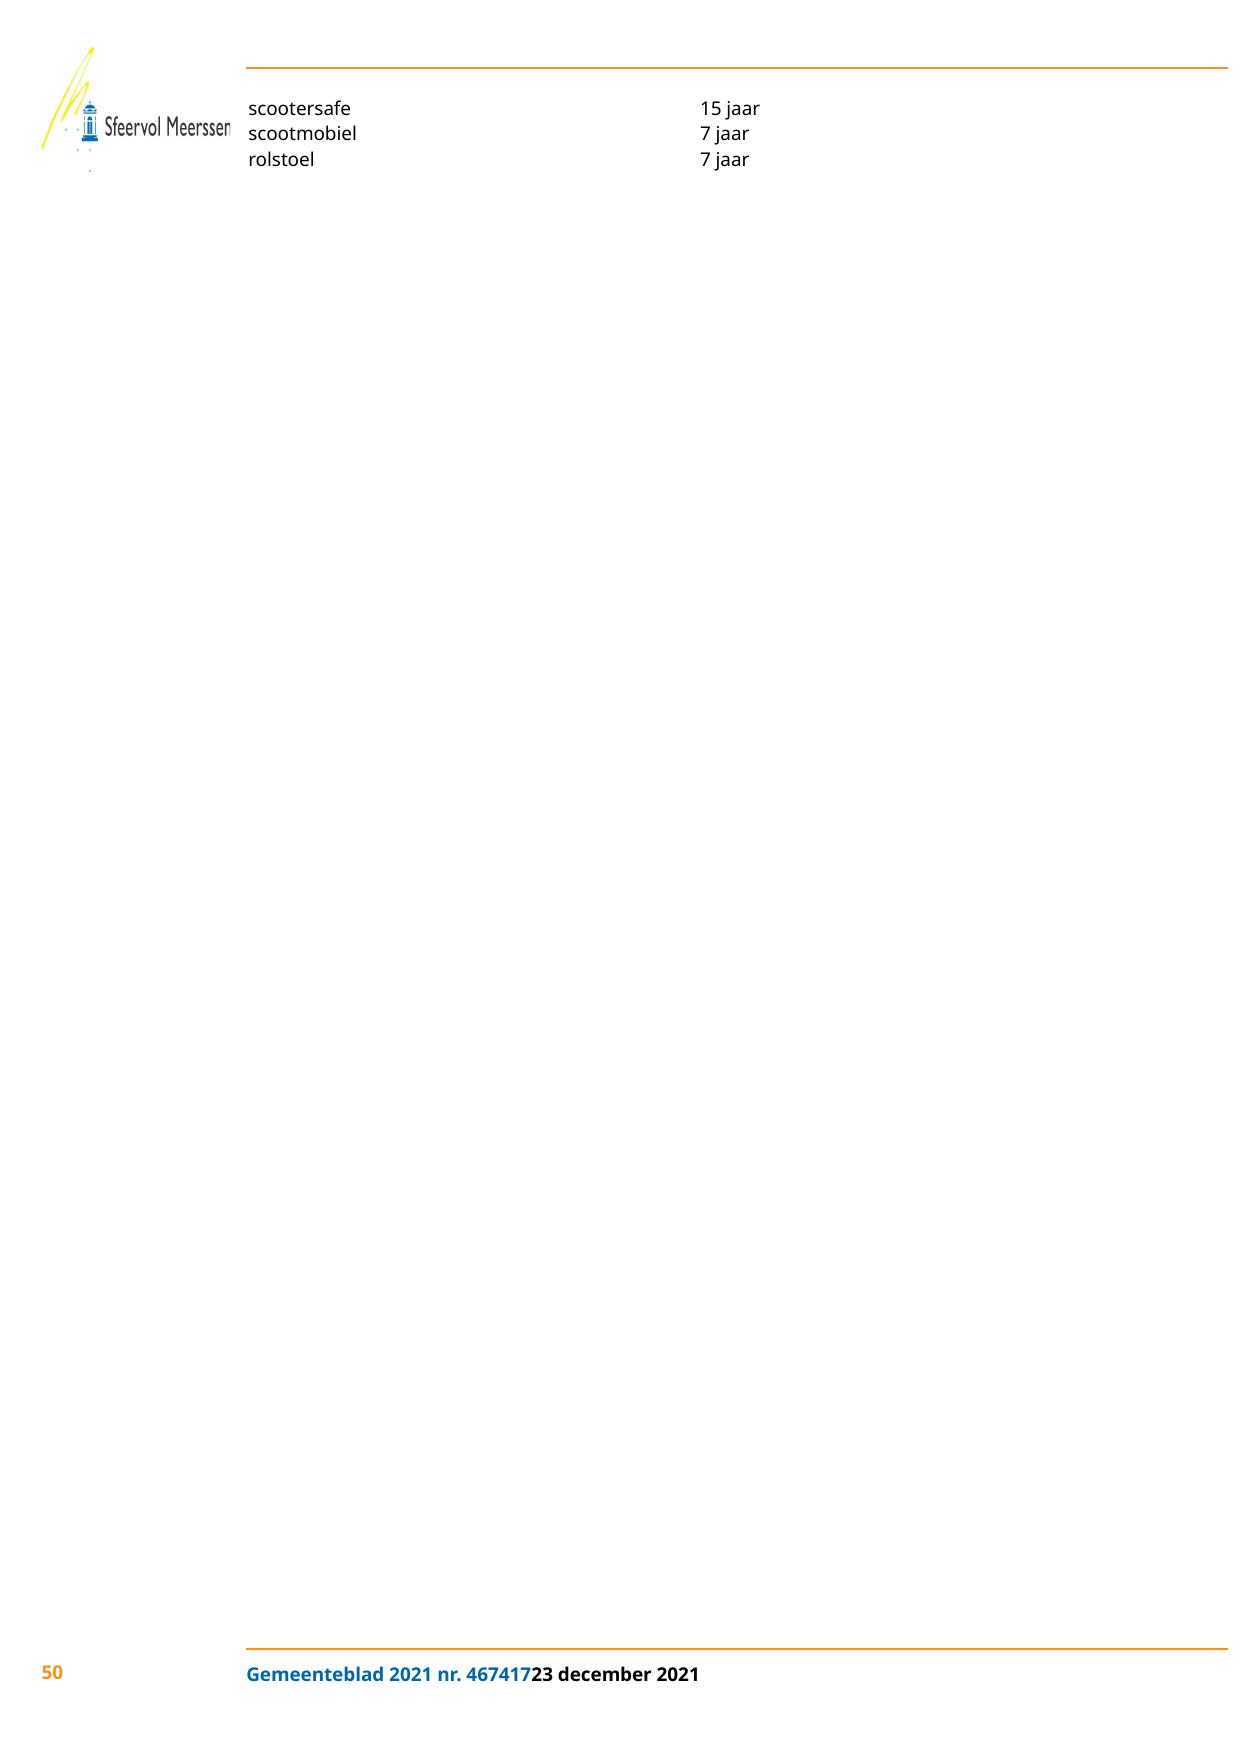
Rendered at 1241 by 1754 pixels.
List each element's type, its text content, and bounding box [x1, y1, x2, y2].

table_cell scootmobiel [248, 121, 700, 146]
table_cell scootersafe [248, 95, 700, 121]
table_cell rolstoel [248, 146, 700, 172]
table_cell 7 jaar [700, 146, 1152, 172]
table_cell 15 jaar [700, 95, 1152, 121]
table_cell 7 jaar [700, 121, 1152, 146]
picture [41, 47, 231, 172]
